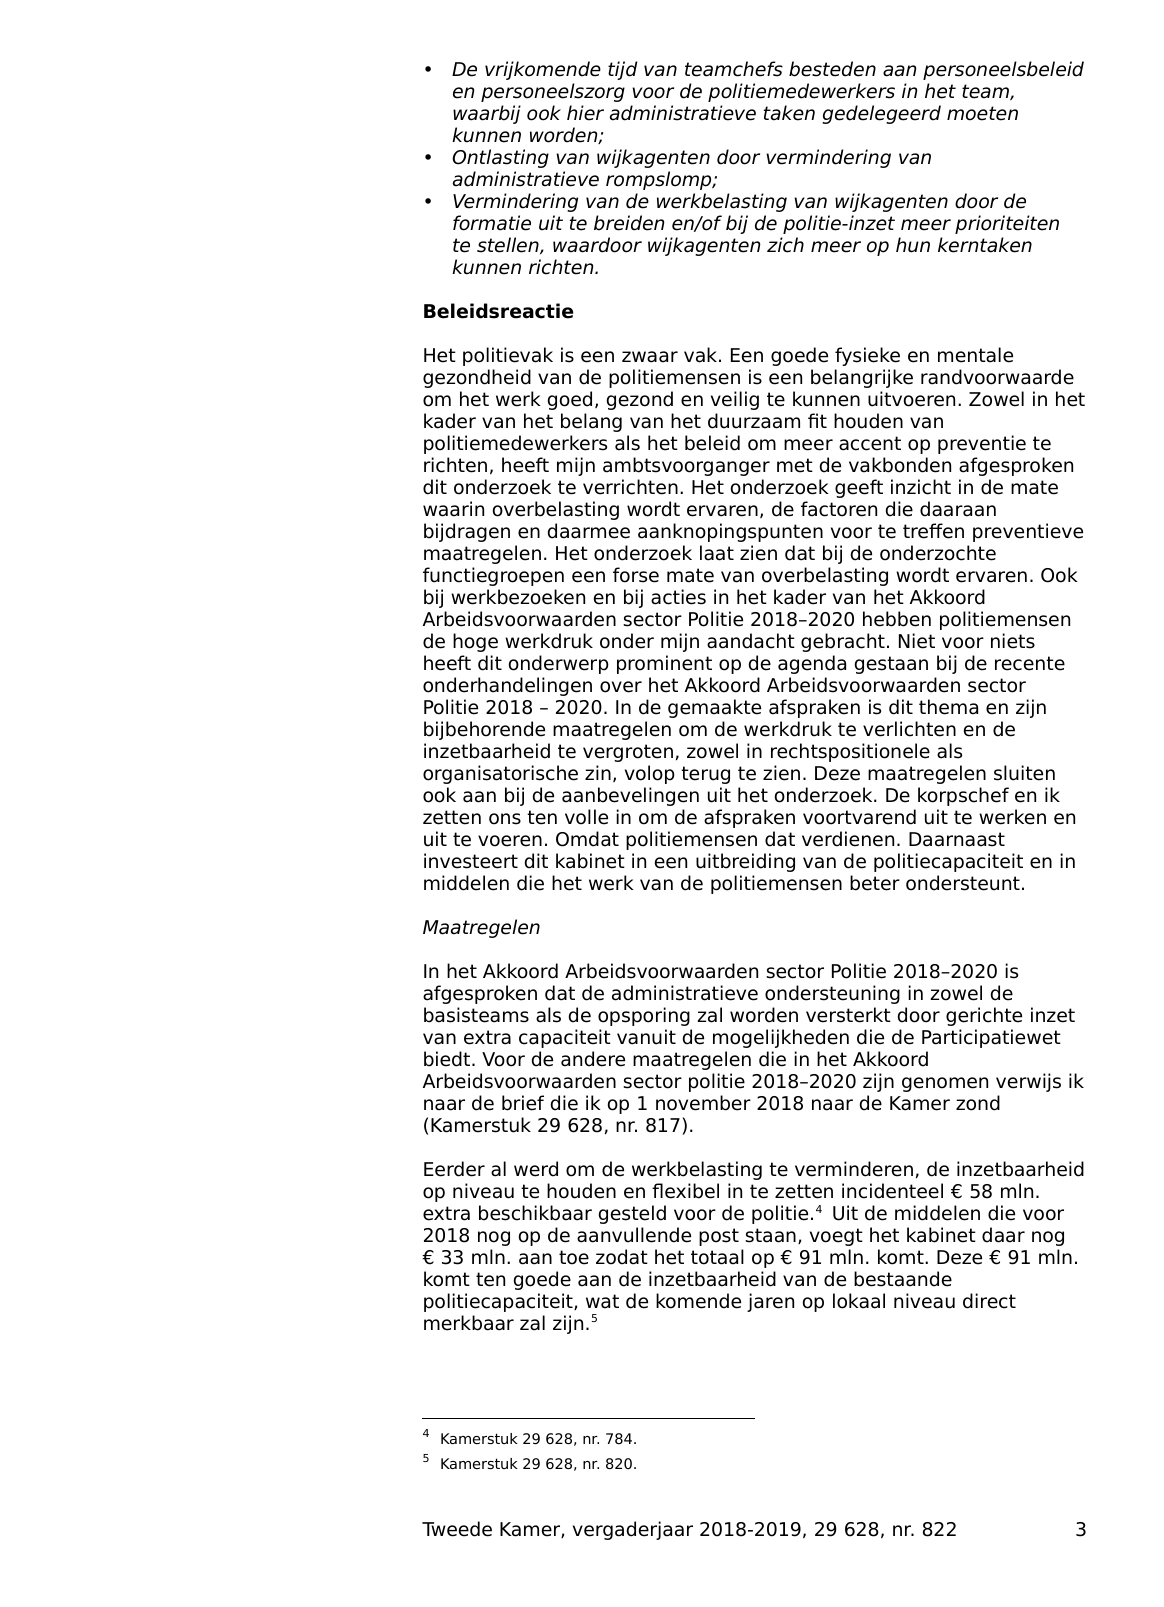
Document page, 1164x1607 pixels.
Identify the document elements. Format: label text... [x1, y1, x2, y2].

text Eerder al werd om de werkbelasting te verminderen, de inzetbaarheid op niveau te houden en flexibel in te zetten incidenteel € 58 mln. extra beschikbaar gesteld voor de politie. Uit de middelen die voor 2018 nog op de aanvullende post staan, voegt het kabinet daar nog € 33 mln. aan toe zodat het totaal op € 91 mln. komt. Deze € 91 mln. komt ten goede aan de inzetbaarheid van de bestaande politiecapaciteit, wat de komende jaren op lokaal niveau direct merkbaar zal zijn. [422, 1159, 1087, 1335]
subtitle Maatregelen [422, 917, 1087, 939]
text Het politievak is een zwaar vak. Een goede fysieke en mentale gezondheid van de politiemensen is een belangrijke randvoorwaarde om het werk goed, gezond en veilig te kunnen uitvoeren. Zowel in het kader van het belang van het duurzaam fit houden van politiemedewerkers als het beleid om meer accent op preventie te richten, heeft mijn ambtsvoorganger met de vakbonden afgesproken dit onderzoek te verrichten. Het onderzoek geeft inzicht in de mate waarin overbelasting wordt ervaren, de factoren die daaraan bijdragen en daarmee aanknopingspunten voor te treffen preventieve maatregelen. Het onderzoek laat zien dat bij de onderzochte functiegroepen een forse mate van overbelasting wordt ervaren. Ook bij werkbezoeken en bij acties in het kader van het Akkoord Arbeidsvoorwaarden sector Politie 2018–2020 hebben politiemensen de hoge werkdruk onder mijn aandacht gebracht. Niet voor niets heeft dit onderwerp prominent op de agenda gestaan bij de recente onderhandelingen over het Akkoord Arbeidsvoorwaarden sector Politie 2018 – 2020. In de gemaakte afspraken is dit thema en zijn bijbehorende maatregelen om de werkdruk te verlichten en de inzetbaarheid te vergroten, zowel in rechtspositionele als organisatorische zin, volop terug te zien. Deze maatregelen sluiten ook aan bij de aanbevelingen uit het onderzoek. De korpschef en ik zetten ons ten volle in om de afspraken voortvarend uit te werken en uit te voeren. Omdat politiemensen dat verdienen. Daarnaast investeert dit kabinet in een uitbreiding van de politiecapaciteit en in middelen die het werk van de politiemensen beter ondersteunt. [422, 345, 1087, 895]
text Kamerstuk 29 628, nr. 820. [422, 1452, 1087, 1474]
subtitle Beleidsreactie [422, 301, 1087, 323]
text • Vermindering van de werkbelasting van wijkagenten door de formatie uit te breiden en/of bij de politie-inzet meer prioriteiten te stellen, waardoor wijkagenten zich meer op hun kerntaken kunnen richten. [422, 191, 1087, 279]
text • De vrijkomende tijd van teamchefs besteden aan personeelsbeleid en personeelszorg voor de politiemedewerkers in het team, waarbij ook hier administratieve taken gedelegeerd moeten kunnen worden; [422, 59, 1087, 147]
text In het Akkoord Arbeidsvoorwaarden sector Politie 2018–2020 is afgesproken dat de administratieve ondersteuning in zowel de basisteams als de opsporing zal worden versterkt door gerichte inzet van extra capaciteit vanuit de mogelijkheden die de Participatiewet biedt. Voor de andere maatregelen die in het Akkoord Arbeidsvoorwaarden sector politie 2018–2020 zijn genomen verwijs ik naar de brief die ik op 1 november 2018 naar de Kamer zond (Kamerstuk 29 628, nr. 817). [422, 961, 1087, 1137]
text • Ontlasting van wijkagenten door vermindering van administratieve rompslomp; [422, 147, 1087, 191]
text Kamerstuk 29 628, nr. 784. [422, 1427, 1087, 1449]
